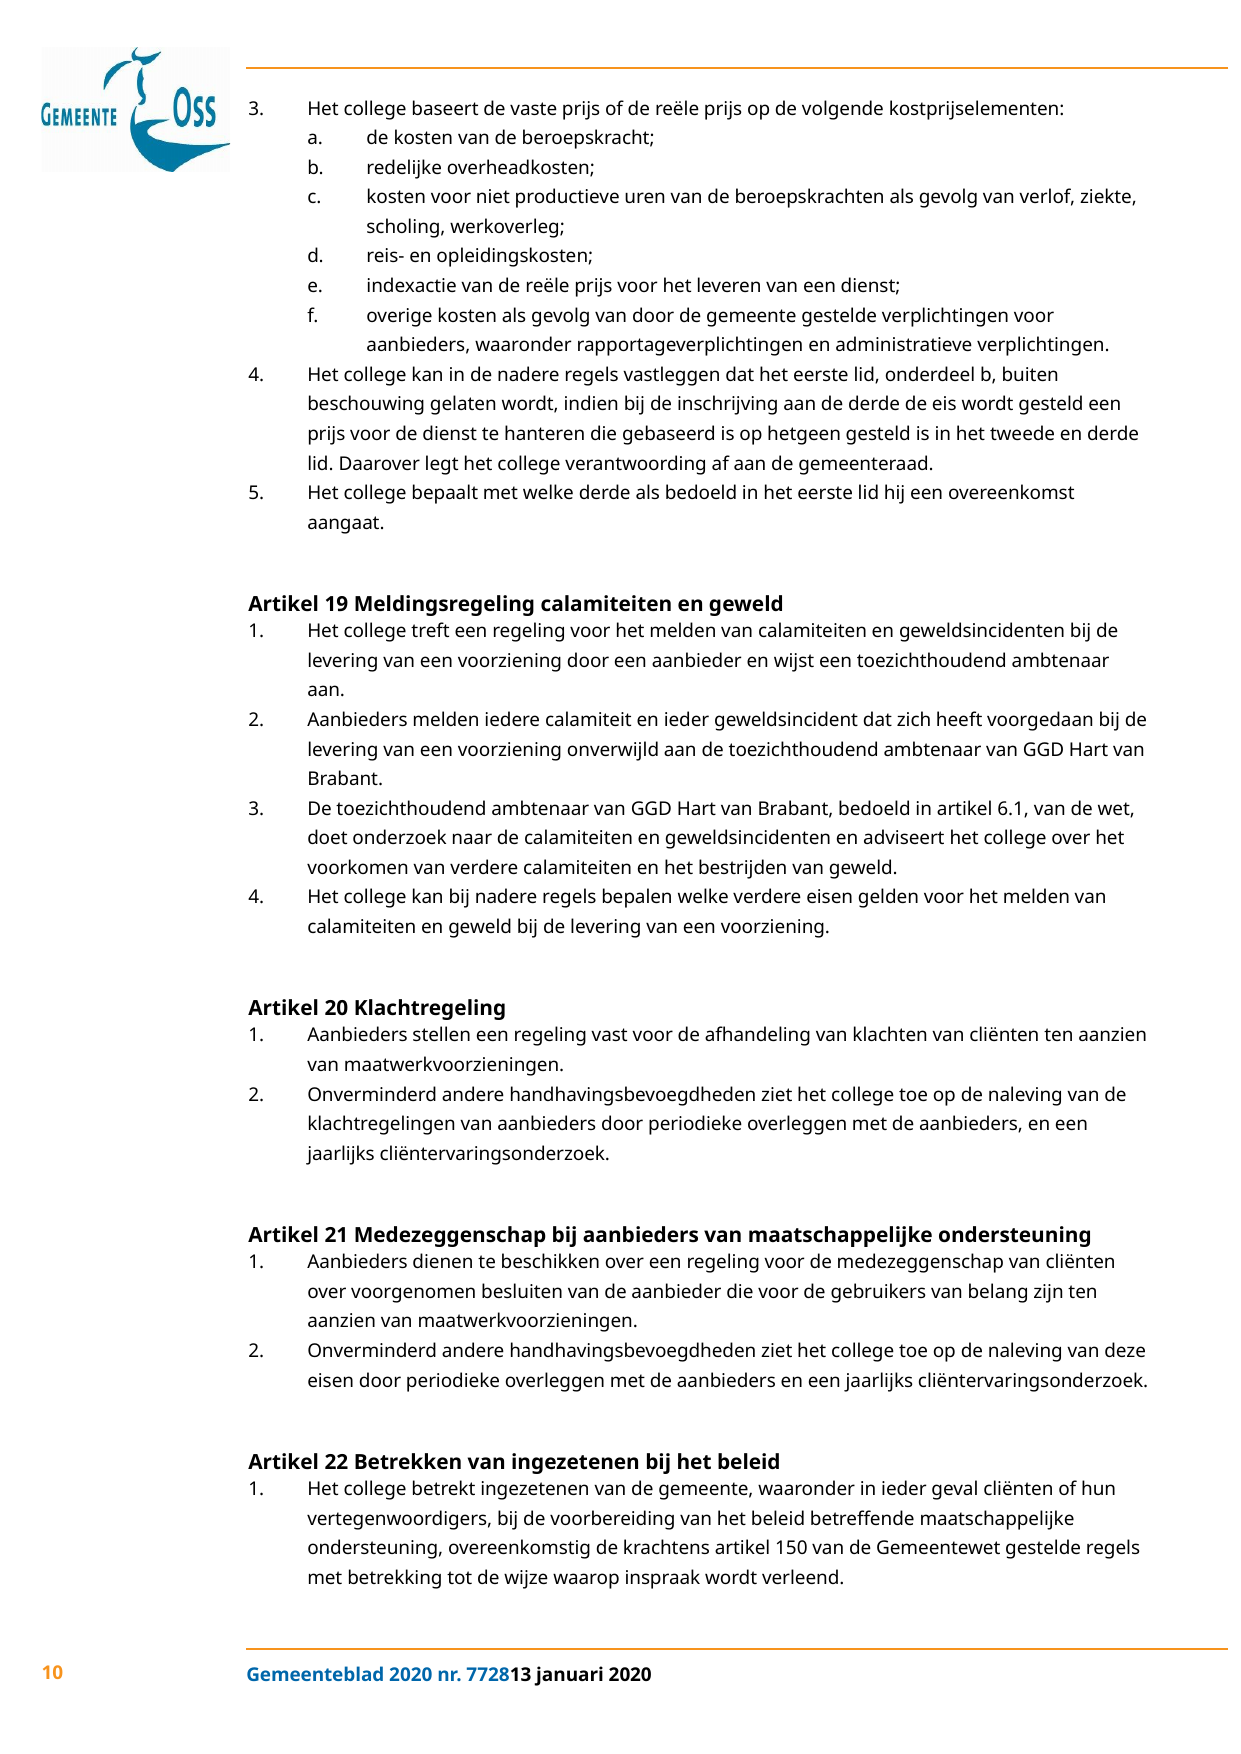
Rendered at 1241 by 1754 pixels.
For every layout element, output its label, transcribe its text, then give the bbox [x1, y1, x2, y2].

list Onverminderd andere handhavingsbevoegdheden ziet het college toe op de naleving van de klachtregelingen van aanbieders door periodieke overleggen met de aanbieders, en een jaarlijks cliëntervaringsonderzoek. [248, 1081, 1152, 1166]
list Het college kan in de nadere regels vastleggen dat het eerste lid, onderdeel b, buiten beschouwing gelaten wordt, indien bij de inschrijving aan de derde de eis wordt gesteld een prijs voor de dienst te hanteren die gebaseerd is op hetgeen gesteld is in het tweede en derde lid. Daarover legt het college verantwoording af aan de gemeenteraad. [248, 361, 1152, 476]
text Artikel 19 Meldingsregeling calamiteiten en geweld [248, 589, 1152, 617]
list Aanbieders stellen een regeling vast voor de afhandeling van klachten van cliënten ten aanzien van maatwerkvoorzieningen. [248, 1022, 1152, 1077]
list Onverminderd andere handhavingsbevoegdheden ziet het college toe op de naleving van deze eisen door periodieke overleggen met de aanbieders en een jaarlijks cliëntervaringsonderzoek. [248, 1337, 1152, 1392]
list reis- en opleidingskosten; [307, 243, 1152, 268]
list kosten voor niet productieve uren van de beroepskrachten als gevolg van verlof, ziekte, scholing, werkoverleg; [307, 183, 1152, 239]
list Het college betrekt ingezetenen van de gemeente, waaronder in ieder geval cliënten of hun vertegenwoordigers, bij de voorbereiding van het beleid betreffende maatschappelijke ondersteuning, overeenkomstig de krachtens artikel 150 van de Gemeentewet gestelde regels met betrekking tot de wijze waarop inspraak wordt verleend. [248, 1475, 1152, 1590]
text Artikel 22 Betrekken van ingezetenen bij het beleid [248, 1447, 1152, 1475]
list Aanbieders dienen te beschikken over een regeling voor de medezeggenschap van cliënten over voorgenomen besluiten van de aanbieder die voor de gebruikers van belang zijn ten aanzien van maatwerkvoorzieningen. [248, 1248, 1152, 1333]
list redelijke overheadkosten; [307, 154, 1152, 180]
text Artikel 20 Klachtregeling [248, 993, 1152, 1022]
list indexactie van de reële prijs voor het leveren van een dienst; [307, 272, 1152, 298]
list De toezichthoudend ambtenaar van GGD Hart van Brabant, bedoeld in artikel 6.1, van de wet, doet onderzoek naar de calamiteiten en geweldsincidenten en adviseert het college over het voorkomen van verdere calamiteiten en het bestrijden van geweld. [248, 795, 1152, 880]
list Het college baseert de vaste prijs of de reële prijs op de volgende kostprijselementen: [248, 95, 1152, 121]
text Artikel 21 Medezeggenschap bij aanbieders van maatschappelijke ondersteuning [248, 1220, 1152, 1248]
list Het college bepaalt met welke derde als bedoeld in het eerste lid hij een overeenkomst aangaat. [248, 479, 1152, 535]
picture [41, 47, 231, 172]
list overige kosten als gevolg van door de gemeente gestelde verplichtingen voor aanbieders, waaronder rapportageverplichtingen en administratieve verplichtingen. [307, 302, 1152, 357]
list Aanbieders melden iedere calamiteit en ieder geweldsincident dat zich heeft voorgedaan bij de levering van een voorziening onverwijld aan de toezichthoudend ambtenaar van GGD Hart van Brabant. [248, 706, 1152, 791]
list Het college kan bij nadere regels bepalen welke verdere eisen gelden voor het melden van calamiteiten en geweld bij de levering van een voorziening. [248, 884, 1152, 939]
list de kosten van de beroepskracht; [307, 124, 1152, 150]
list Het college treft een regeling voor het melden van calamiteiten en geweldsincidenten bij de levering van een voorziening door een aanbieder en wijst een toezichthoudend ambtenaar aan. [248, 617, 1152, 702]
